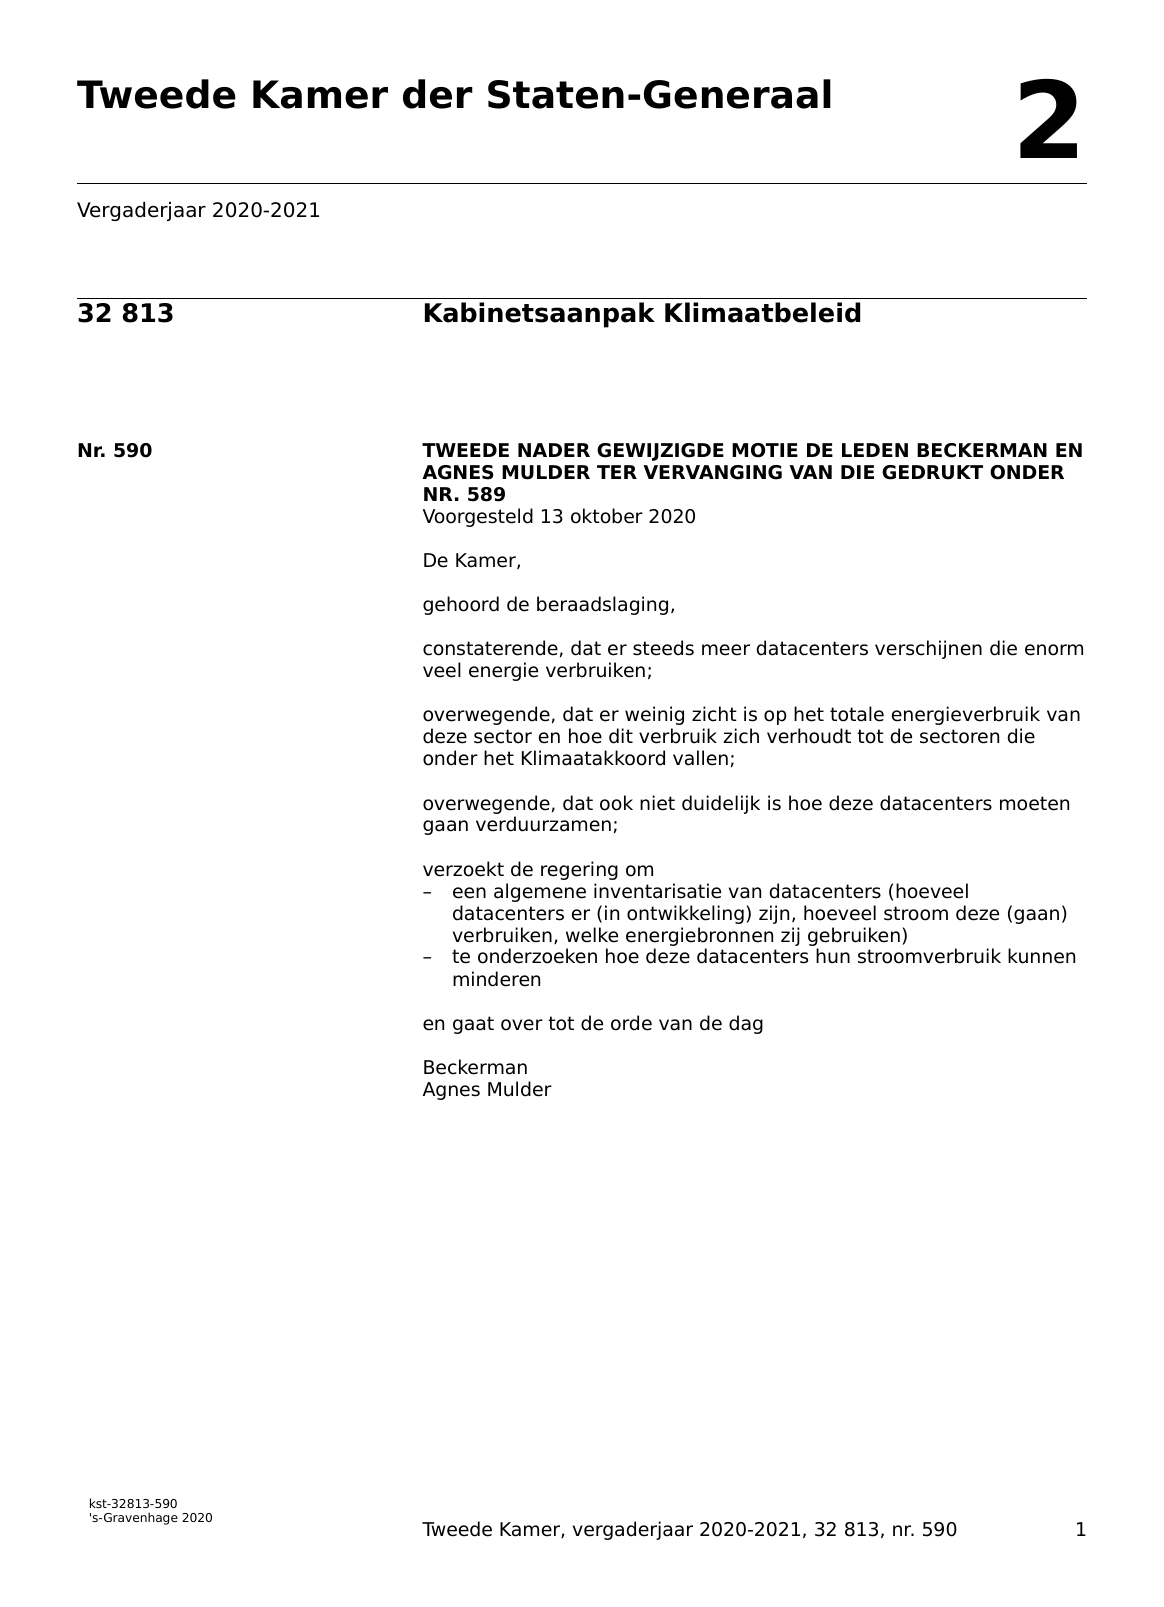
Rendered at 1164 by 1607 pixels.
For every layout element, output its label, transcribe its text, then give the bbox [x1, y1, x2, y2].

subtitle 32 813 Kabinetsaanpak Klimaatbeleid [77, 299, 1087, 329]
text overwegende, dat ook niet duidelijk is hoe deze datacenters moeten gaan verduurzamen; [422, 792, 1087, 836]
text verzoekt de regering om [422, 858, 1087, 881]
text – te onderzoeken hoe deze datacenters hun stroomverbruik kunnen minderen [422, 946, 1087, 990]
table_header 2 [886, 59, 1087, 183]
text Voorgesteld 13 oktober 2020 [422, 506, 1087, 528]
text – een algemene inventarisatie van datacenters (hoeveel datacenters er (in ontwikkeling) zijn, hoeveel stroom deze (gaan) verbruiken, welke energiebronnen zij gebruiken) [422, 881, 1087, 946]
table_header Tweede Kamer der Staten-Generaal [77, 59, 886, 183]
text constaterende, dat er steeds meer datacenters verschijnen die enorm veel energie verbruiken; [422, 638, 1087, 682]
table_cell Vergaderjaar 2020-2021 [77, 184, 1087, 298]
text kst-32813-590 [88, 1497, 323, 1511]
text overwegende, dat er weinig zicht is op het totale energieverbruik van deze sector en hoe dit verbruik zich verhoudt tot de sectoren die onder het Klimaatakkoord vallen; [422, 704, 1087, 770]
text Beckerman [422, 1057, 1087, 1079]
text Agnes Mulder [422, 1079, 1087, 1101]
text en gaat over tot de orde van de dag [422, 1013, 1087, 1034]
text 's-Gravenhage 2020 [88, 1511, 323, 1525]
text gehoord de beraadslaging, [422, 594, 1087, 616]
subtitle Nr. 590 TWEEDE NADER GEWIJZIGDE MOTIE DE LEDEN BECKERMAN EN AGNES MULDER TER VERVANGING VAN DIE GEDRUKT ONDER NR. 589 [77, 440, 1087, 506]
text De Kamer, [422, 550, 1087, 572]
